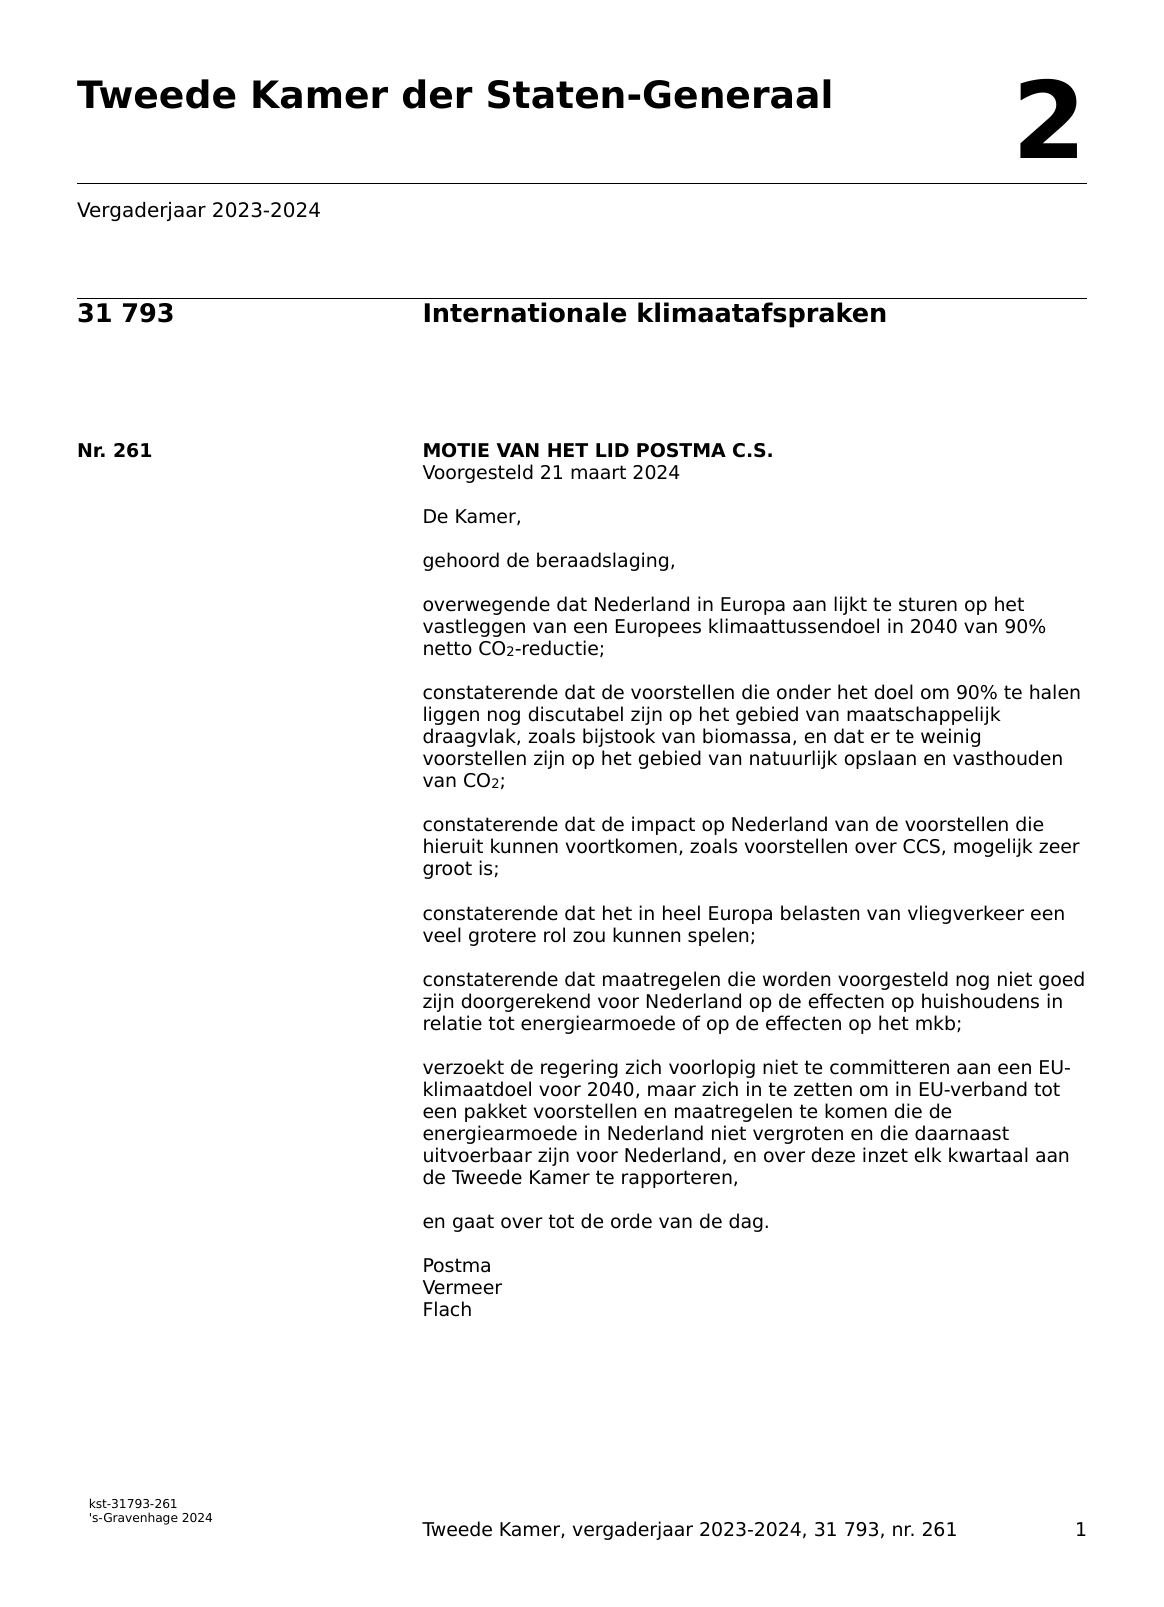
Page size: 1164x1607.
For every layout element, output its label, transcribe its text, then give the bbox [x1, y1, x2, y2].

text constaterende dat de voorstellen die onder het doel om 90% te halen liggen nog discutabel zijn op het gebied van maatschappelijk draagvlak, zoals bijstook van biomassa, en dat er te weinig voorstellen zijn op het gebied van natuurlijk opslaan en vasthouden van CO2; [422, 682, 1087, 792]
text De Kamer, [422, 506, 1087, 528]
text overwegende dat Nederland in Europa aan lijkt te sturen op het vastleggen van een Europees klimaattussendoel in 2040 van 90% netto CO2-reductie; [422, 594, 1087, 660]
text Voorgesteld 21 maart 2024 [422, 462, 1087, 484]
text Flach [422, 1299, 1087, 1321]
text 's-Gravenhage 2024 [88, 1511, 323, 1525]
table_header 2 [886, 59, 1087, 183]
text kst-31793-261 [88, 1497, 323, 1511]
text constaterende dat het in heel Europa belasten van vliegverkeer een veel grotere rol zou kunnen spelen; [422, 902, 1087, 946]
text Postma [422, 1255, 1087, 1277]
subtitle 31 793 Internationale klimaatafspraken [77, 299, 1087, 329]
text constaterende dat maatregelen die worden voorgesteld nog niet goed zijn doorgerekend voor Nederland op de effecten op huishoudens in relatie tot energiearmoede of op de effecten op het mkb; [422, 969, 1087, 1034]
table_cell Vergaderjaar 2023-2024 [77, 184, 1087, 298]
text constaterende dat de impact op Nederland van de voorstellen die hieruit kunnen voortkomen, zoals voorstellen over CCS, mogelijk zeer groot is; [422, 814, 1087, 880]
text en gaat over tot de orde van de dag. [422, 1211, 1087, 1233]
text gehoord de beraadslaging, [422, 550, 1087, 572]
subtitle Nr. 261 MOTIE VAN HET LID POSTMA C.S. [77, 440, 1087, 462]
text verzoekt de regering zich voorlopig niet te committeren aan een EU-klimaatdoel voor 2040, maar zich in te zetten om in EU-verband tot een pakket voorstellen en maatregelen te komen die de energiearmoede in Nederland niet vergroten en die daarnaast uitvoerbaar zijn voor Nederland, en over deze inzet elk kwartaal aan de Tweede Kamer te rapporteren, [422, 1057, 1087, 1189]
table_header Tweede Kamer der Staten-Generaal [77, 59, 886, 183]
text Vermeer [422, 1277, 1087, 1299]
